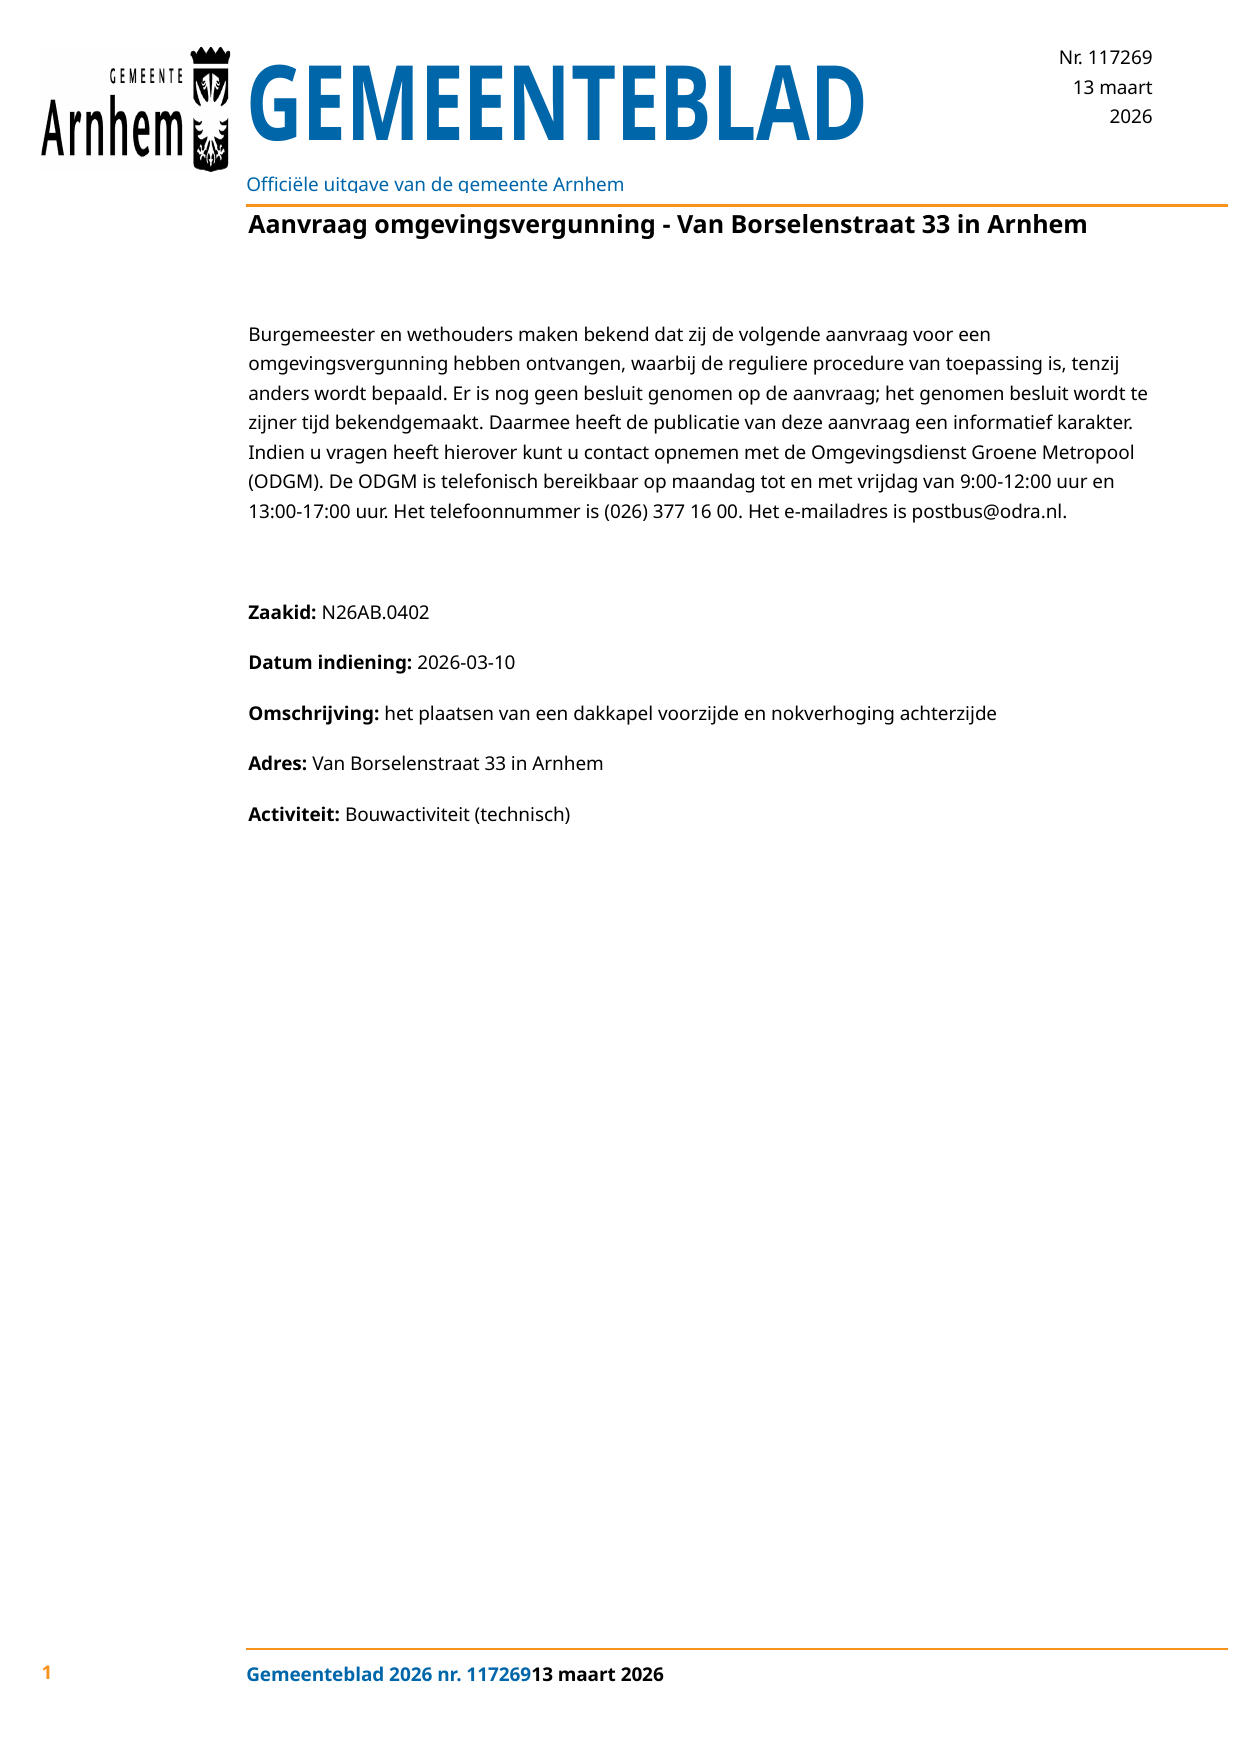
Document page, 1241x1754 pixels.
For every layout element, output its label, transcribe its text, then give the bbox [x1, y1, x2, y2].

picture [41, 47, 231, 172]
text Omschrijving: het plaatsen van een dakkapel voorzijde en nokverhoging achterzijde [248, 700, 1152, 726]
text Burgemeester en wethouders maken bekend dat zij de volgende aanvraag voor een omgevingsvergunning hebben ontvangen, waarbij de reguliere procedure van toepassing is, tenzij anders wordt bepaald. Er is nog geen besluit genomen op de aanvraag; het genomen besluit wordt te zijner tijd bekendgemaakt. Daarmee heeft de publicatie van deze aanvraag een informatief karakter. Indien u vragen heeft hierover kunt u contact opnemen met de Omgevingsdienst Groene Metropool (ODGM). De ODGM is telefonisch bereikbaar op maandag tot en met vrijdag van 9:00-12:00 uur en 13:00-17:00 uur. Het telefoonnummer is (026) 377 16 00. Het e-mailadres is postbus@odra.nl. [248, 321, 1152, 524]
text Aanvraag omgevingsvergunning - Van Borselenstraat 33 in Arnhem [248, 207, 1152, 241]
text Activiteit: Bouwactiviteit (technisch) [248, 801, 1152, 826]
text Zaakid: N26AB.0402 [248, 599, 1152, 625]
text Adres: Van Borselenstraat 33 in Arnhem [248, 750, 1152, 776]
text Datum indiening: 2026-03-10 [248, 649, 1152, 675]
